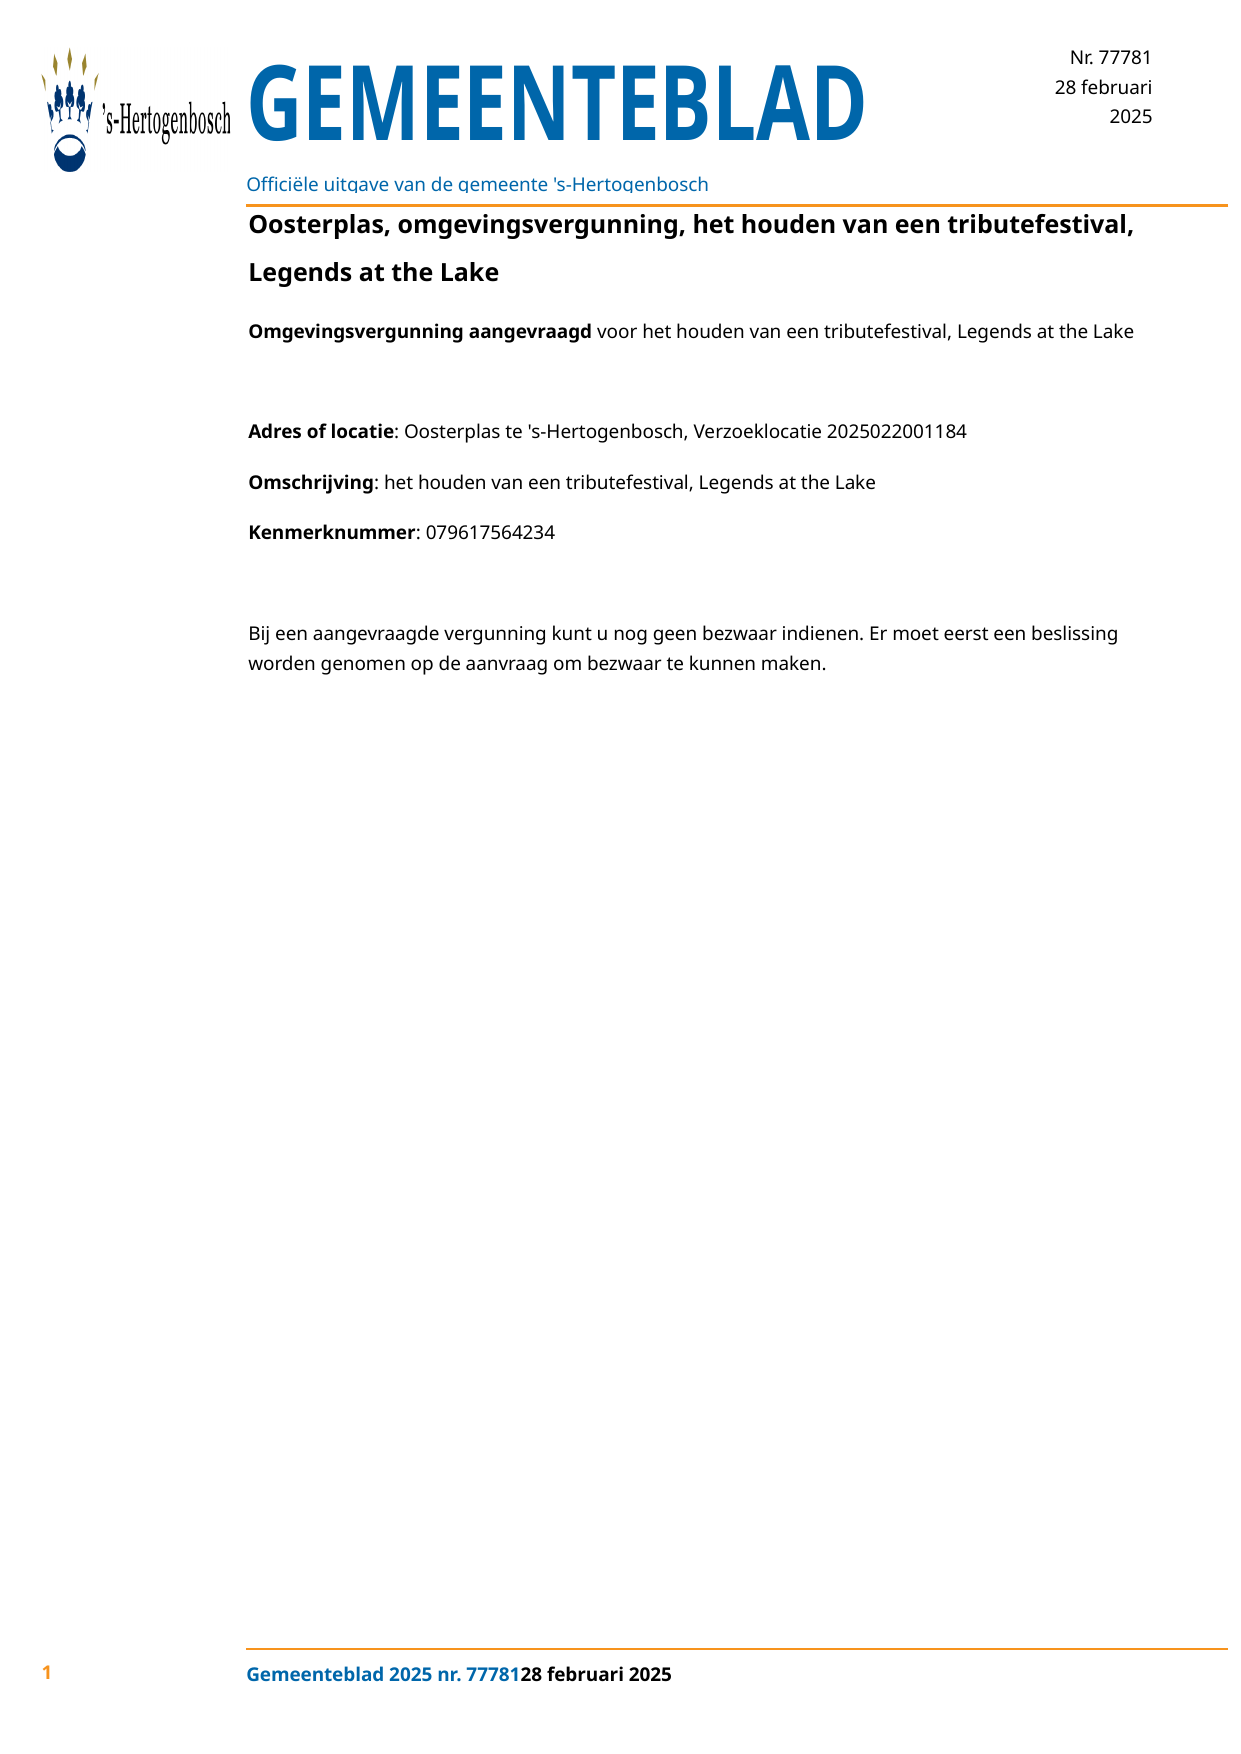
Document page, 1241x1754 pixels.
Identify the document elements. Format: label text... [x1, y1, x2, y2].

text Omgevingsvergunning aangevraagd voor het houden van een tributefestival, Legends at the Lake [248, 318, 1152, 344]
text Oosterplas, omgevingsvergunning, het houden van een tributefestival, Legends at the Lake [248, 207, 1152, 288]
picture [41, 47, 231, 172]
text Adres of locatie: Oosterplas te 's-Hertogenbosch, Verzoeklocatie 2025022001184 [248, 419, 1152, 444]
text Kenmerknummer: 079617564234 [248, 519, 1152, 545]
text Bij een aangevraagde vergunning kunt u nog geen bezwaar indienen. Er moet eerst een beslissing worden genomen op de aanvraag om bezwaar te kunnen maken. [248, 620, 1152, 676]
text Omschrijving: het houden van een tributefestival, Legends at the Lake [248, 469, 1152, 495]
